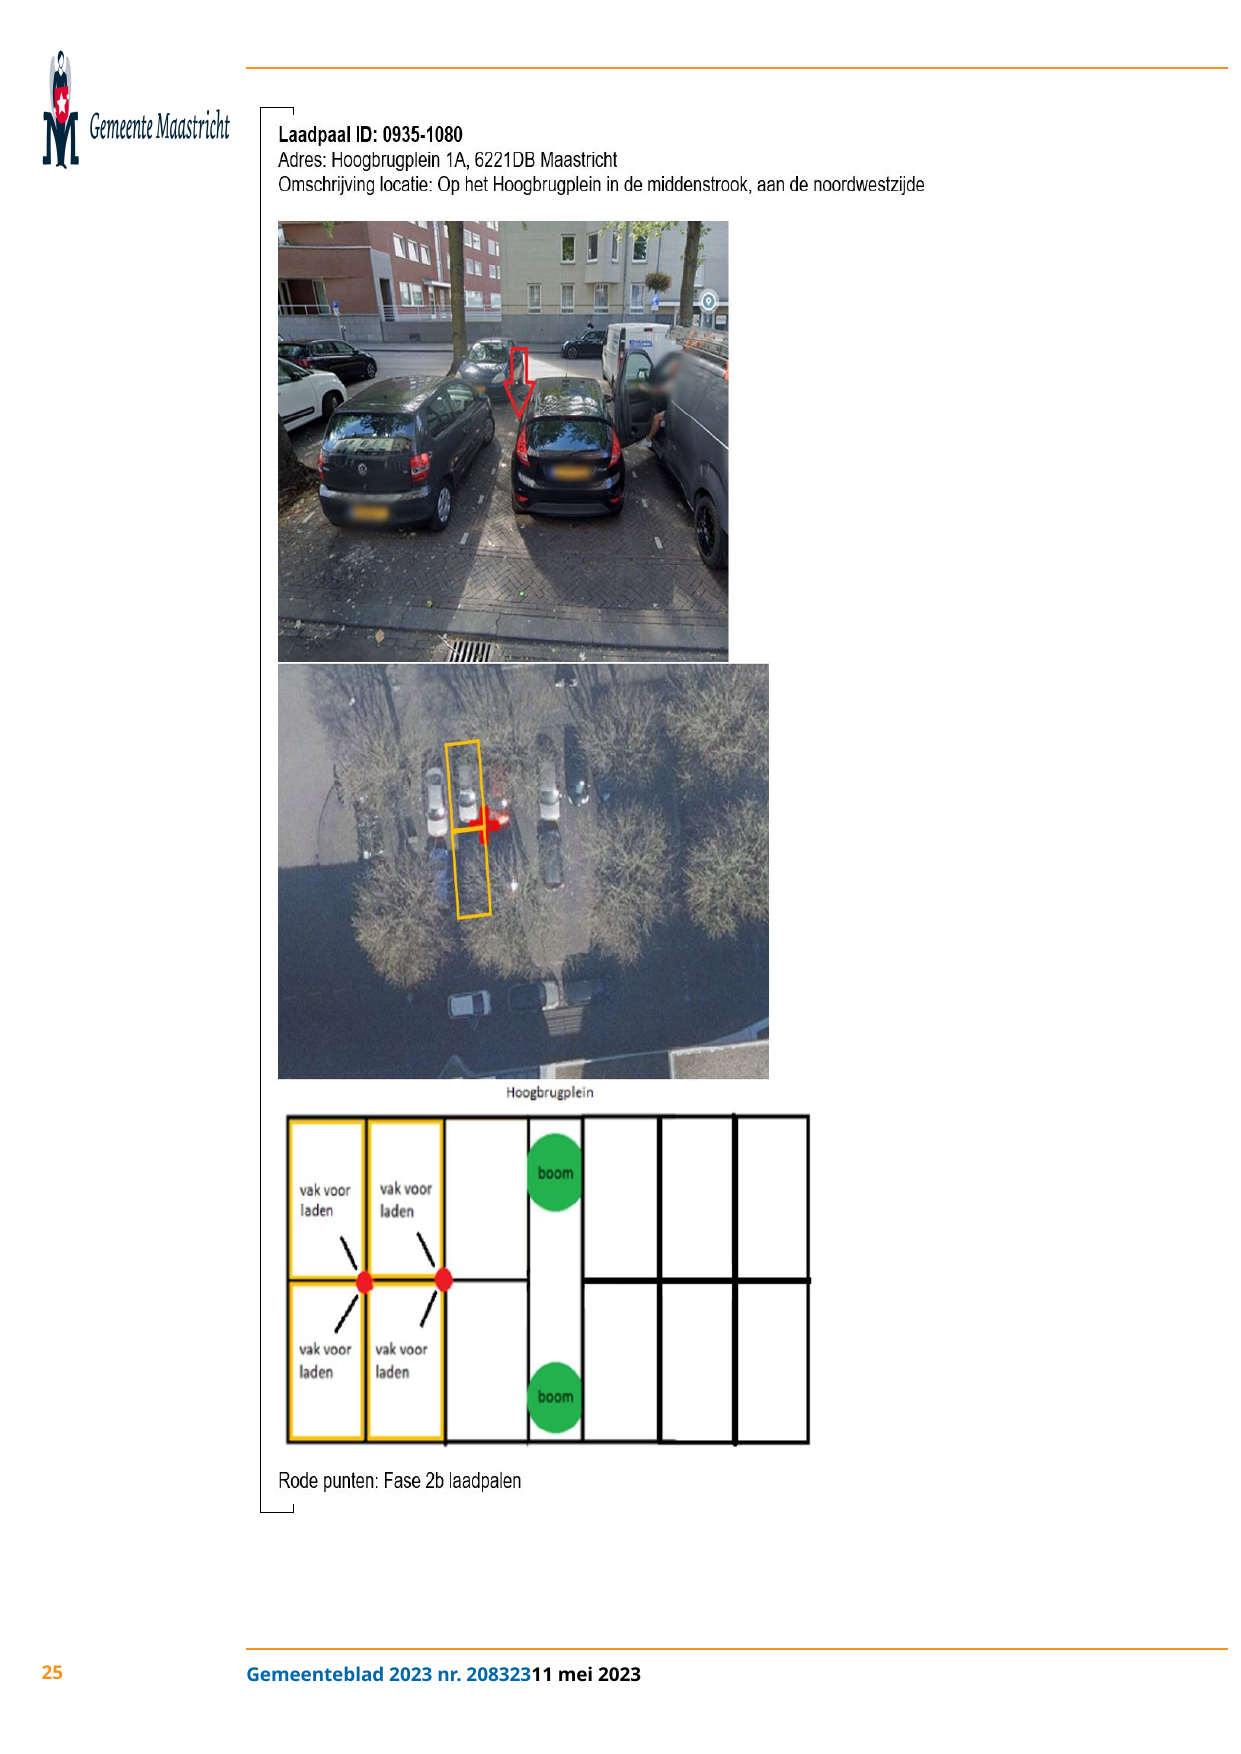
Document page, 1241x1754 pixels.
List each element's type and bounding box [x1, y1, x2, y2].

picture [268, 115, 943, 1504]
picture [41, 47, 231, 172]
